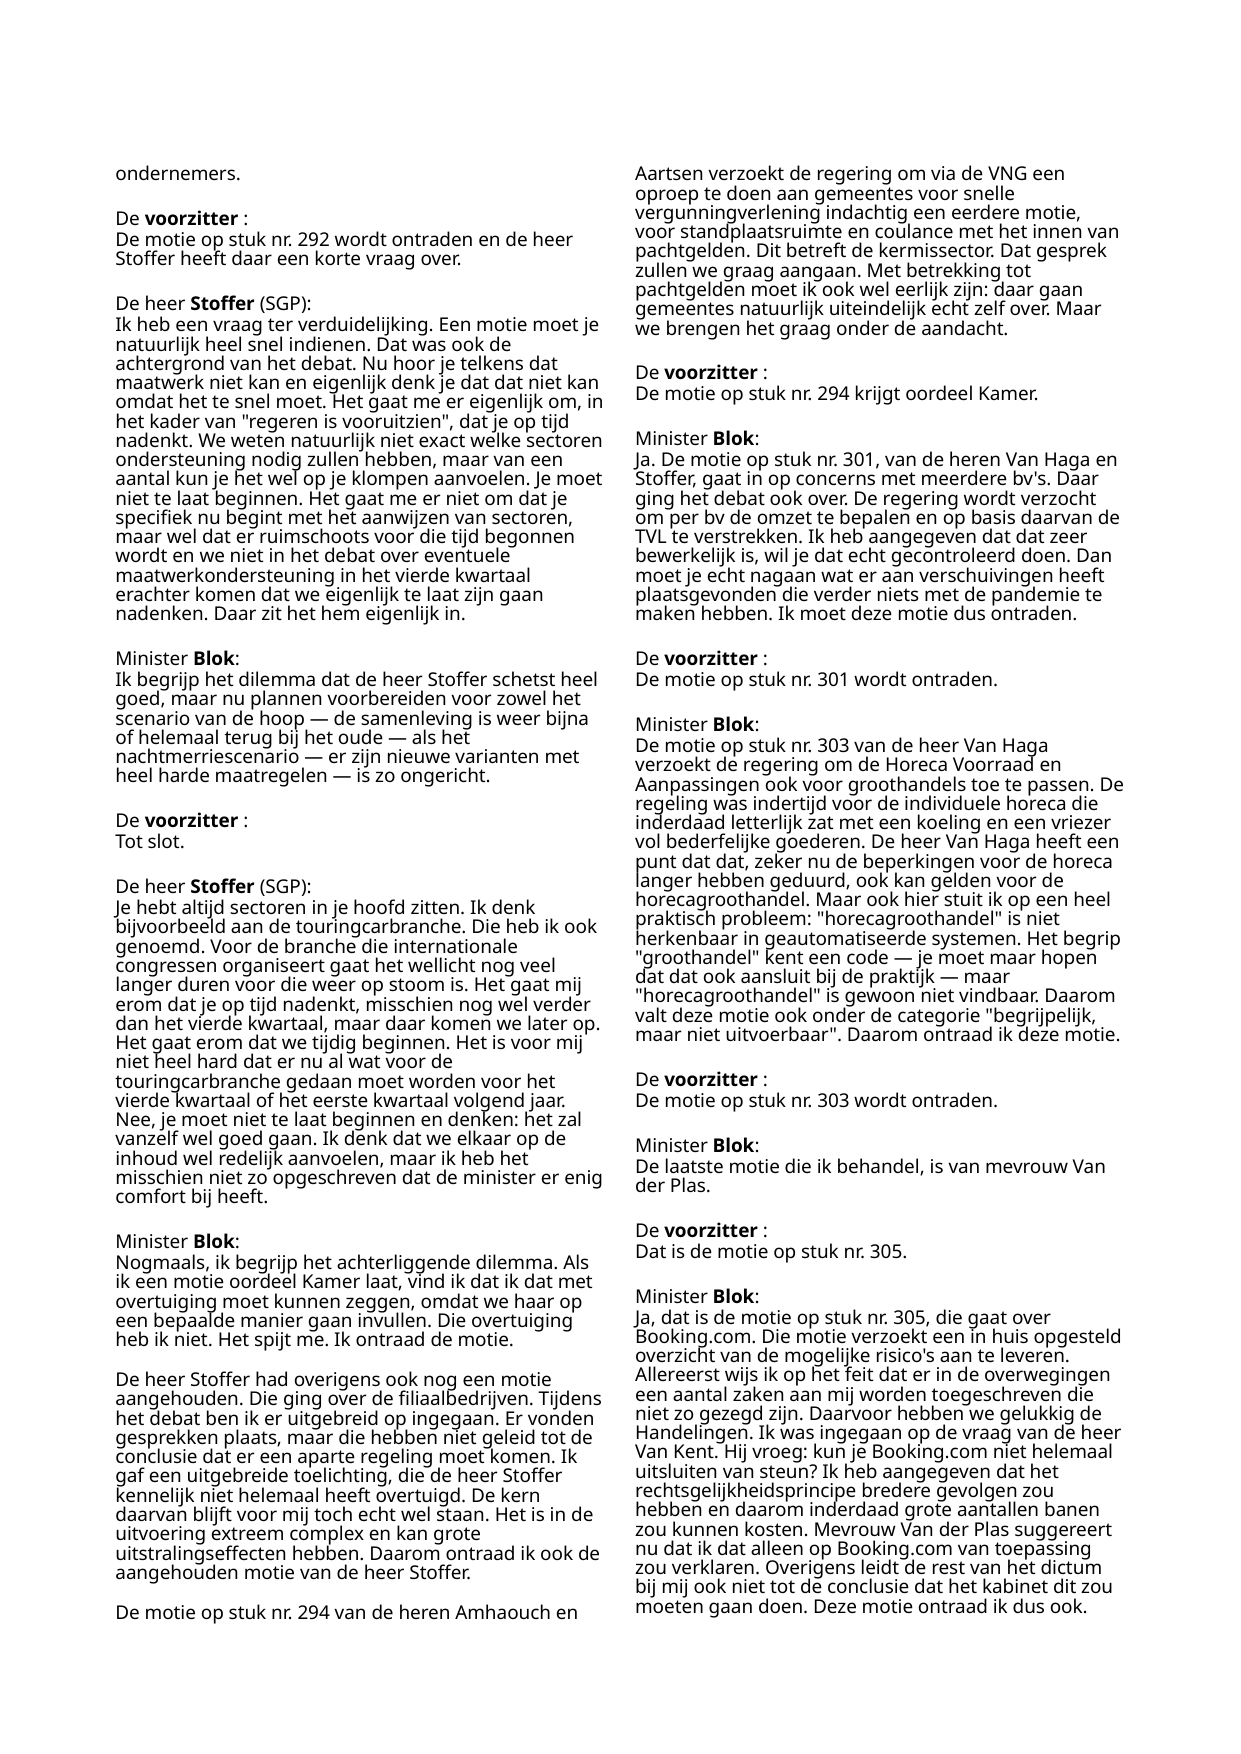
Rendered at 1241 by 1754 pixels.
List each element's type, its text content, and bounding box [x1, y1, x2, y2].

text De motie op stuk nr. 301 wordt ontraden. [635, 671, 1125, 690]
text Tot slot. [115, 833, 605, 853]
text Je hebt altijd sectoren in je hoofd zitten. Ik denk bijvoorbeeld aan de touringcarbranche. Die heb ik ook genoemd. Voor de branche die internationale congressen organiseert gaat het wellicht nog veel langer duren voor die weer op stoom is. Het gaat mij erom dat je op tijd nadenkt, misschien nog wel verder dan het vierde kwartaal, maar daar komen we later op. Het gaat erom dat we tijdig beginnen. Het is voor mij niet heel hard dat er nu al wat voor de touringcarbranche gedaan moet worden voor het vierde kwartaal of het eerste kwartaal volgend jaar. Nee, je moet niet te laat beginnen en denken: het zal vanzelf wel goed gaan. Ik denk dat we elkaar op de inhoud wel redelijk aanvoelen, maar ik heb het misschien niet zo opgeschreven dat de minister er enig comfort bij heeft. [115, 899, 605, 1207]
text ondernemers. [115, 165, 605, 184]
text Nogmaals, ik begrijp het achterliggende dilemma. Als ik een motie oordeel Kamer laat, vind ik dat ik dat met overtuiging moet kunnen zeggen, omdat we haar op een bepaalde manier gaan invullen. Die overtuiging heb ik niet. Het spijt me. Ik ontraad de motie. [115, 1254, 605, 1350]
text De laatste motie die ik behandel, is van mevrouw Van der Plas. [635, 1158, 1125, 1196]
text De voorzitter : [635, 1217, 1125, 1243]
text Dat is de motie op stuk nr. 305. [635, 1243, 1125, 1262]
text Ik heb een vraag ter verduidelijking. Een motie moet je natuurlijk heel snel indienen. Dat was ook de achtergrond van het debat. Nu hoor je telkens dat maatwerk niet kan en eigenlijk denk je dat dat niet kan omdat het te snel moet. Het gaat me er eigenlijk om, in het kader van "regeren is vooruitzien", dat je op tijd nadenkt. We weten natuurlijk niet exact welke sectoren ondersteuning nodig zullen hebben, maar van een aantal kun je het wel op je klompen aanvoelen. Je moet niet te laat beginnen. Het gaat me er niet om dat je specifiek nu begint met het aanwijzen van sectoren, maar wel dat er ruimschoots voor die tijd begonnen wordt en we niet in het debat over eventuele maatwerkondersteuning in het vierde kwartaal erachter komen dat we eigenlijk te laat zijn gaan nadenken. Daar zit het hem eigenlijk in. [115, 316, 605, 624]
text Ik begrijp het dilemma dat de heer Stoffer schetst heel goed, maar nu plannen voorbereiden voor zowel het scenario van de hoop — de samenleving is weer bijna of helemaal terug bij het oude — als het nachtmerriescenario — er zijn nieuwe varianten met heel harde maatregelen — is zo ongericht. [115, 671, 605, 787]
text Aartsen verzoekt de regering om via de VNG een oproep te doen aan gemeentes voor snelle vergunningverlening indachtig een eerdere motie, voor standplaatsruimte en coulance met het innen van pachtgelden. Dit betreft de kermissector. Dat gesprek zullen we graag aangaan. Met betrekking tot pachtgelden moet ik ook wel eerlijk zijn: daar gaan gemeentes natuurlijk uiteindelijk echt zelf over. Maar we brengen het graag onder de aandacht. [635, 165, 1125, 339]
text De motie op stuk nr. 303 wordt ontraden. [635, 1092, 1125, 1111]
text De voorzitter : [115, 205, 605, 231]
text Minister Blok: [115, 645, 605, 671]
text De voorzitter : [635, 359, 1125, 385]
text Minister Blok: [635, 425, 1125, 451]
text De heer Stoffer had overigens ook nog een motie aangehouden. Die ging over de filiaalbedrijven. Tijdens het debat ben ik er uitgebreid op ingegaan. Er vonden gesprekken plaats, maar die hebben niet geleid tot de conclusie dat er een aparte regeling moet komen. Ik gaf een uitgebreide toelichting, die de heer Stoffer kennelijk niet helemaal heeft overtuigd. De kern daarvan blijft voor mij toch echt wel staan. Het is in de uitvoering extreem complex en kan grote uitstralingseffecten hebben. Daarom ontraad ik ook de aangehouden motie van de heer Stoffer. [115, 1371, 605, 1583]
text De heer Stoffer (SGP): [115, 291, 605, 316]
text Minister Blok: [635, 1283, 1125, 1309]
text Minister Blok: [635, 1132, 1125, 1158]
text De voorzitter : [635, 645, 1125, 671]
text Minister Blok: [115, 1228, 605, 1254]
text De motie op stuk nr. 292 wordt ontraden en de heer Stoffer heeft daar een korte vraag over. [115, 231, 605, 270]
text De heer Stoffer (SGP): [115, 873, 605, 899]
text De voorzitter : [635, 1066, 1125, 1092]
text Ja. De motie op stuk nr. 301, van de heren Van Haga en Stoffer, gaat in op concerns met meerdere bv's. Daar ging het debat ook over. De regering wordt verzocht om per bv de omzet te bepalen en op basis daarvan de TVL te verstrekken. Ik heb aangegeven dat dat zeer bewerkelijk is, wil je dat echt gecontroleerd doen. Dan moet je echt nagaan wat er aan verschuivingen heeft plaatsgevonden die verder niets met de pandemie te maken hebben. Ik moet deze motie dus ontraden. [635, 451, 1125, 624]
text Ja, dat is de motie op stuk nr. 305, die gaat over Booking.com. Die motie verzoekt een in huis opgesteld overzicht van de mogelijke risico's aan te leveren. Allereerst wijs ik op het feit dat er in de overwegingen een aantal zaken aan mij worden toegeschreven die niet zo gezegd zijn. Daarvoor hebben we gelukkig de Handelingen. Ik was ingegaan op de vraag van de heer Van Kent. Hij vroeg: kun je Booking.com niet helemaal uitsluiten van steun? Ik heb aangegeven dat het rechtsgelijkheidsprincipe bredere gevolgen zou hebben en daarom inderdaad grote aantallen banen zou kunnen kosten. Mevrouw Van der Plas suggereert nu dat ik dat alleen op Booking.com van toepassing zou verklaren. Overigens leidt de rest van het dictum bij mij ook niet tot de conclusie dat het kabinet dit zou moeten gaan doen. Deze motie ontraad ik dus ook. [635, 1309, 1125, 1617]
text De motie op stuk nr. 303 van de heer Van Haga verzoekt de regering om de Horeca Voorraad en Aanpassingen ook voor groothandels toe te passen. De regeling was indertijd voor de individuele horeca die inderdaad letterlijk zat met een koeling en een vriezer vol bederfelijke goederen. De heer Van Haga heeft een punt dat dat, zeker nu de beperkingen voor de horeca langer hebben geduurd, ook kan gelden voor de horecagroothandel. Maar ook hier stuit ik op een heel praktisch probleem: "horecagroothandel" is niet herkenbaar in geautomatiseerde systemen. Het begrip "groothandel" kent een code — je moet maar hopen dat dat ook aansluit bij de praktijk — maar "horecagroothandel" is gewoon niet vindbaar. Daarom valt deze motie ook onder de categorie "begrijpelijk, maar niet uitvoerbaar". Daarom ontraad ik deze motie. [635, 737, 1125, 1045]
text De voorzitter : [115, 808, 605, 833]
text Minister Blok: [635, 711, 1125, 737]
text De motie op stuk nr. 294 van de heren Amhaouch en [115, 1604, 605, 1623]
text De motie op stuk nr. 294 krijgt oordeel Kamer. [635, 385, 1125, 404]
